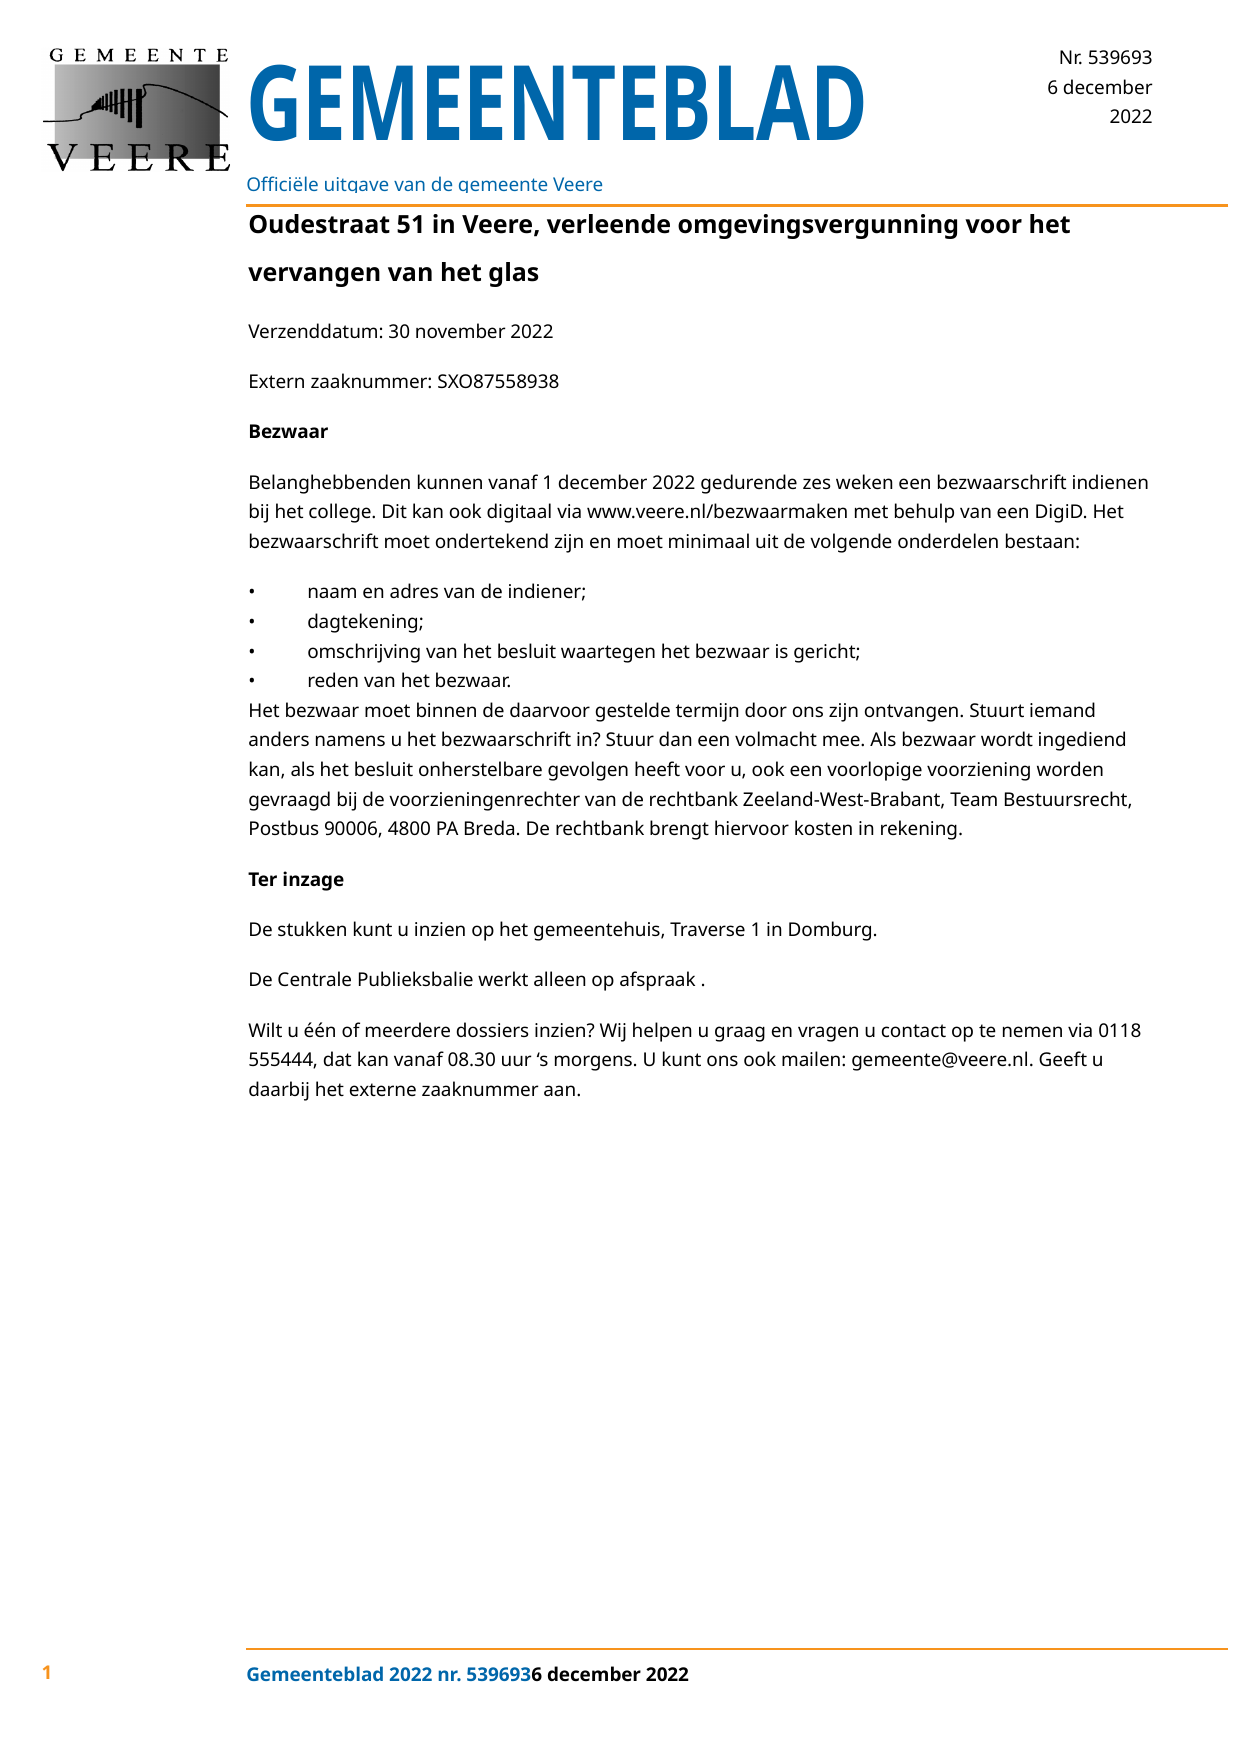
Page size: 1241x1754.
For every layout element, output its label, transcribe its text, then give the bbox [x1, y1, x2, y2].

list omschrijving van het besluit waartegen het bezwaar is gericht; [248, 638, 1152, 664]
text Wilt u één of meerdere dossiers inzien? Wij helpen u graag en vragen u contact op te nemen via 0118 555444, dat kan vanaf 08.30 uur ‘s morgens. U kunt ons ook mailen: gemeente@veere.nl. Geeft u daarbij het externe zaaknummer aan. [248, 1017, 1152, 1102]
text Het bezwaar moet binnen de daarvoor gestelde termijn door ons zijn ontvangen. Stuurt iemand anders namens u het bezwaarschrift in? Stuur dan een volmacht mee. Als bezwaar wordt ingediend kan, als het besluit onherstelbare gevolgen heeft voor u, ook een voorlopige voorziening worden gevraagd bij de voorzieningenrechter van de rechtbank Zeeland-West-Brabant, Team Bestuursrecht, Postbus 90006, 4800 PA Breda. De rechtbank brengt hiervoor kosten in rekening. [248, 697, 1152, 841]
picture [41, 47, 231, 172]
text De Centrale Publieksbalie werkt alleen op afspraak . [248, 967, 1152, 992]
list reden van het bezwaar. [248, 667, 1152, 693]
list naam en adres van de indiener; [248, 579, 1152, 604]
text De stukken kunt u inzien op het gemeentehuis, Traverse 1 in Domburg. [248, 916, 1152, 942]
list dagtekening; [248, 608, 1152, 634]
text Belanghebbenden kunnen vanaf 1 december 2022 gedurende zes weken een bezwaarschrift indienen bij het college. Dit kan ook digitaal via www.veere.nl/bezwaarmaken met behulp van een DigiD. Het bezwaarschrift moet ondertekend zijn en moet minimaal uit de volgende onderdelen bestaan: [248, 469, 1152, 554]
text Extern zaaknummer: SXO87558938 [248, 368, 1152, 394]
text Verzenddatum: 30 november 2022 [248, 318, 1152, 344]
text Oudestraat 51 in Veere, verleende omgevingsvergunning voor het vervangen van het glas [248, 207, 1152, 288]
text Ter inzage [248, 866, 1152, 892]
text Bezwaar [248, 419, 1152, 444]
